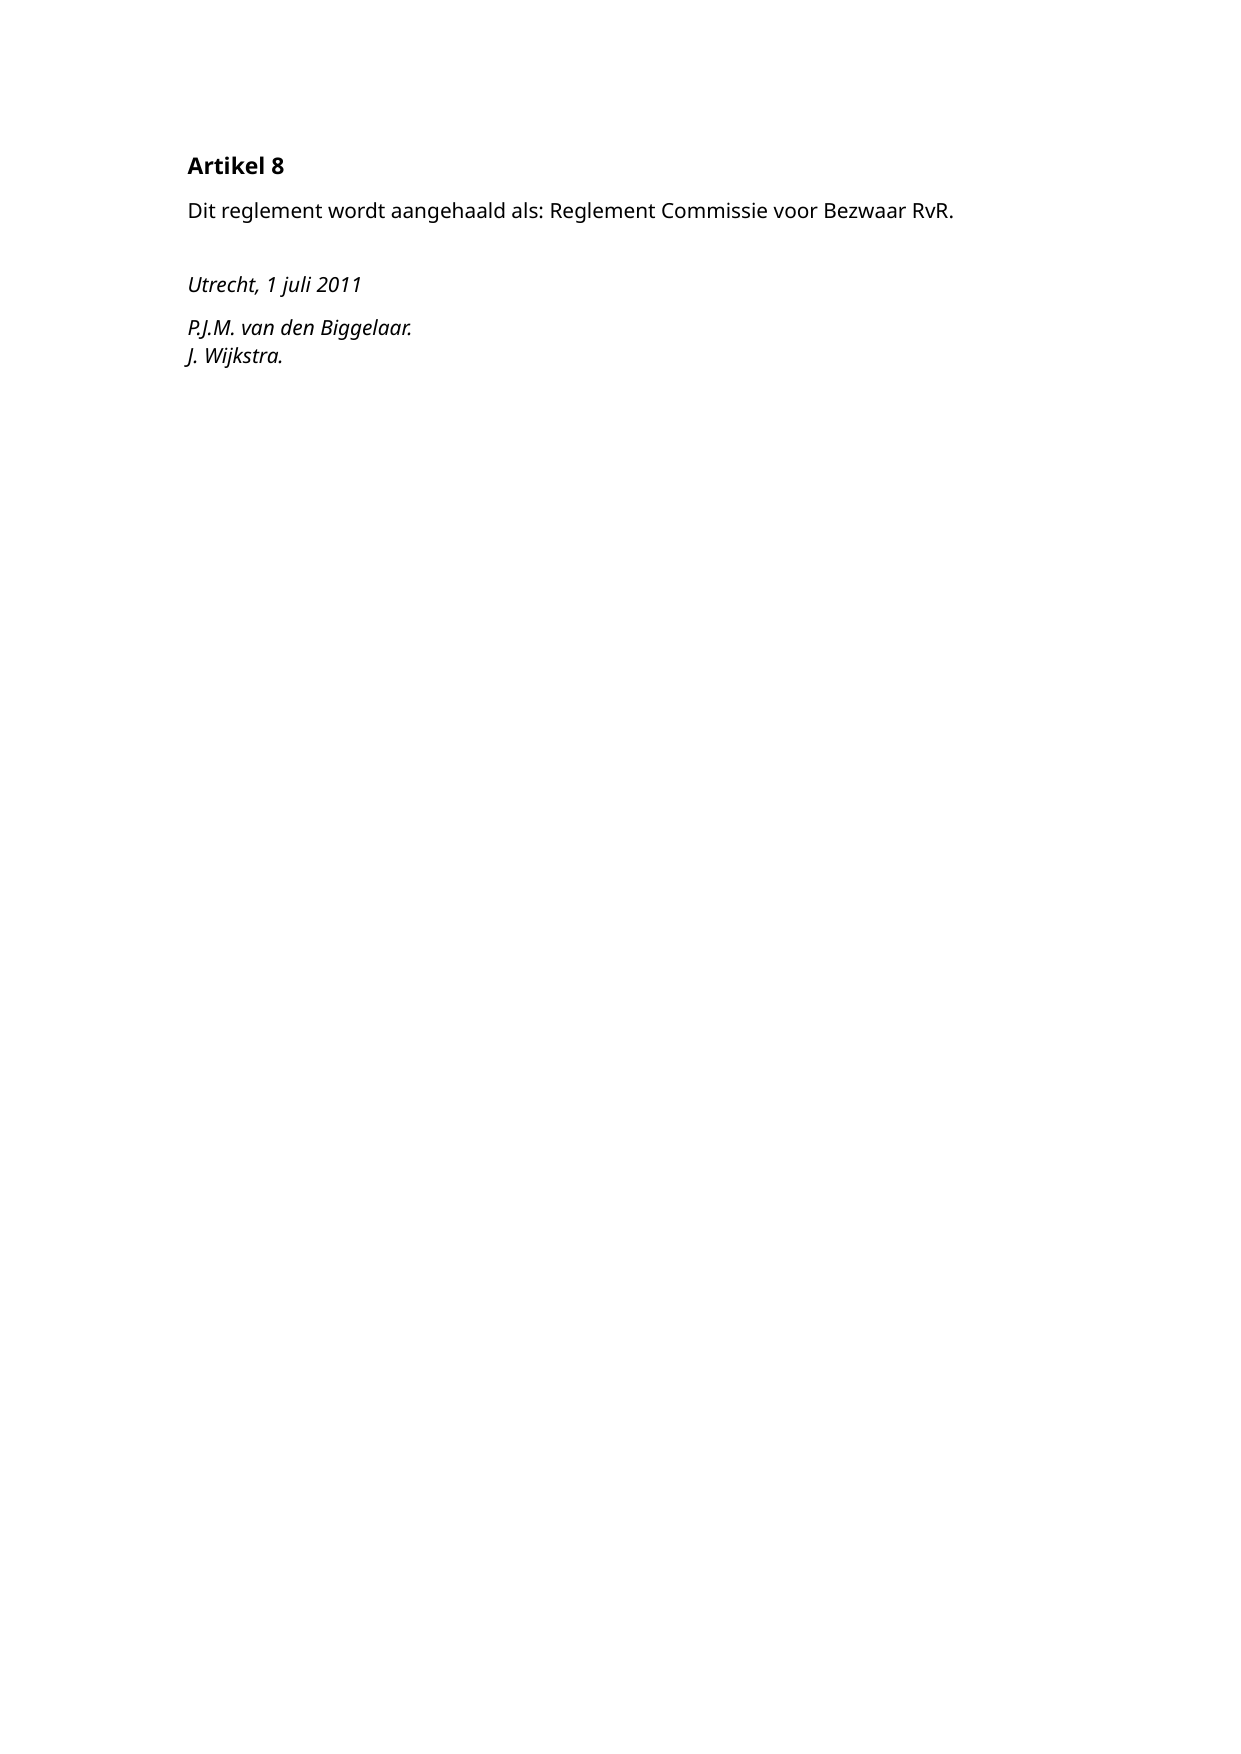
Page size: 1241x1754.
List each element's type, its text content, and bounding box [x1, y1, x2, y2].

text P.J.M. van den Biggelaar. [187, 313, 1053, 342]
text J. Wijkstra. [187, 342, 1053, 370]
subtitle Artikel 8 [187, 150, 1053, 181]
text Utrecht, 1 juli 2011 [187, 270, 1053, 298]
text Dit reglement wordt aangehaald als: Reglement Commissie voor Bezwaar RvR. [187, 196, 1053, 225]
